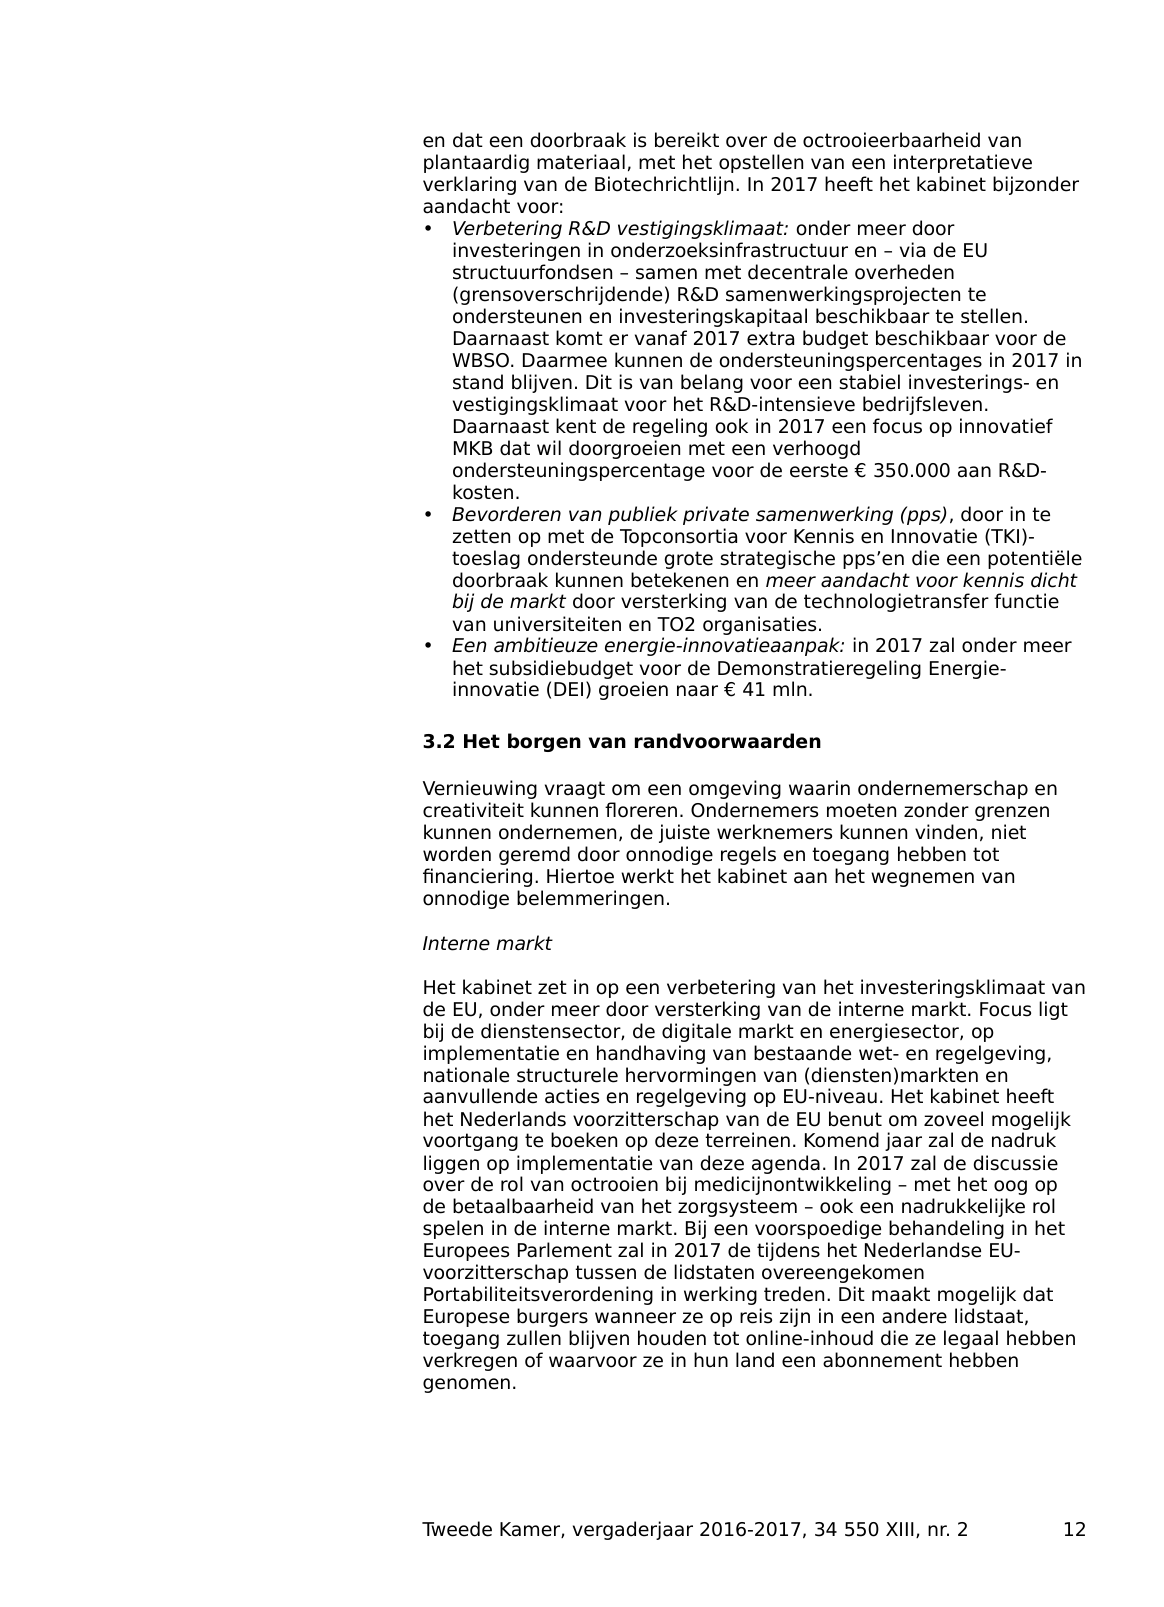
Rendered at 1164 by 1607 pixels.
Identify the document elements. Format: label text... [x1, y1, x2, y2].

text • Verbetering R&D vestigingsklimaat: onder meer door investeringen in onderzoeksinfrastructuur en – via de EU structuurfondsen – samen met decentrale overheden (grensoverschrijdende) R&D samenwerkingsprojecten te ondersteunen en investeringskapitaal beschikbaar te stellen. Daarnaast komt er vanaf 2017 extra budget beschikbaar voor de WBSO. Daarmee kunnen de ondersteuningspercentages in 2017 in stand blijven. Dit is van belang voor een stabiel investerings- en vestigingsklimaat voor het R&D-intensieve bedrijfsleven. Daarnaast kent de regeling ook in 2017 een focus op innovatief MKB dat wil doorgroeien met een verhoogd ondersteuningspercentage voor de eerste € 350.000 aan R&D-kosten. [422, 218, 1087, 503]
text • Een ambitieuze energie-innovatieaanpak: in 2017 zal onder meer het subsidiebudget voor de Demonstratieregeling Energie-innovatie (DEI) groeien naar € 41 mln. [422, 635, 1087, 701]
text en dat een doorbraak is bereikt over de octrooieerbaarheid van plantaardig materiaal, met het opstellen van een interpretatieve verklaring van de Biotechrichtlijn. In 2017 heeft het kabinet bijzonder aandacht voor: [422, 130, 1087, 218]
subtitle 3.2 Het borgen van randvoorwaarden [422, 731, 1087, 753]
text Vernieuwing vraagt om een omgeving waarin ondernemerschap en creativiteit kunnen floreren. Ondernemers moeten zonder grenzen kunnen ondernemen, de juiste werknemers kunnen vinden, niet worden geremd door onnodige regels en toegang hebben tot financiering. Hiertoe werkt het kabinet aan het wegnemen van onnodige belemmeringen. [422, 778, 1087, 910]
text • Bevorderen van publiek private samenwerking (pps), door in te zetten op met de Topconsortia voor Kennis en Innovatie (TKI)-toeslag ondersteunde grote strategische pps’en die een potentiële doorbraak kunnen betekenen en meer aandacht voor kennis dicht bij de markt door versterking van de technologietransfer functie van universiteiten en TO2 organisaties. [422, 503, 1087, 635]
subtitle Interne markt [422, 932, 1087, 954]
text Het kabinet zet in op een verbetering van het investeringsklimaat van de EU, onder meer door versterking van de interne markt. Focus ligt bij de dienstensector, de digitale markt en energiesector, op implementatie en handhaving van bestaande wet- en regelgeving, nationale structurele hervormingen van (diensten)markten en aanvullende acties en regelgeving op EU-niveau. Het kabinet heeft het Nederlands voorzitterschap van de EU benut om zoveel mogelijk voortgang te boeken op deze terreinen. Komend jaar zal de nadruk liggen op implementatie van deze agenda. In 2017 zal de discussie over de rol van octrooien bij medicijnontwikkeling – met het oog op de betaalbaarheid van het zorgsysteem – ook een nadrukkelijke rol spelen in de interne markt. Bij een voorspoedige behandeling in het Europees Parlement zal in 2017 de tijdens het Nederlandse EU-voorzitterschap tussen de lidstaten overeengekomen Portabiliteitsverordening in werking treden. Dit maakt mogelijk dat Europese burgers wanneer ze op reis zijn in een andere lidstaat, toegang zullen blijven houden tot online-inhoud die ze legaal hebben verkregen of waarvoor ze in hun land een abonnement hebben genomen. [422, 977, 1087, 1394]
